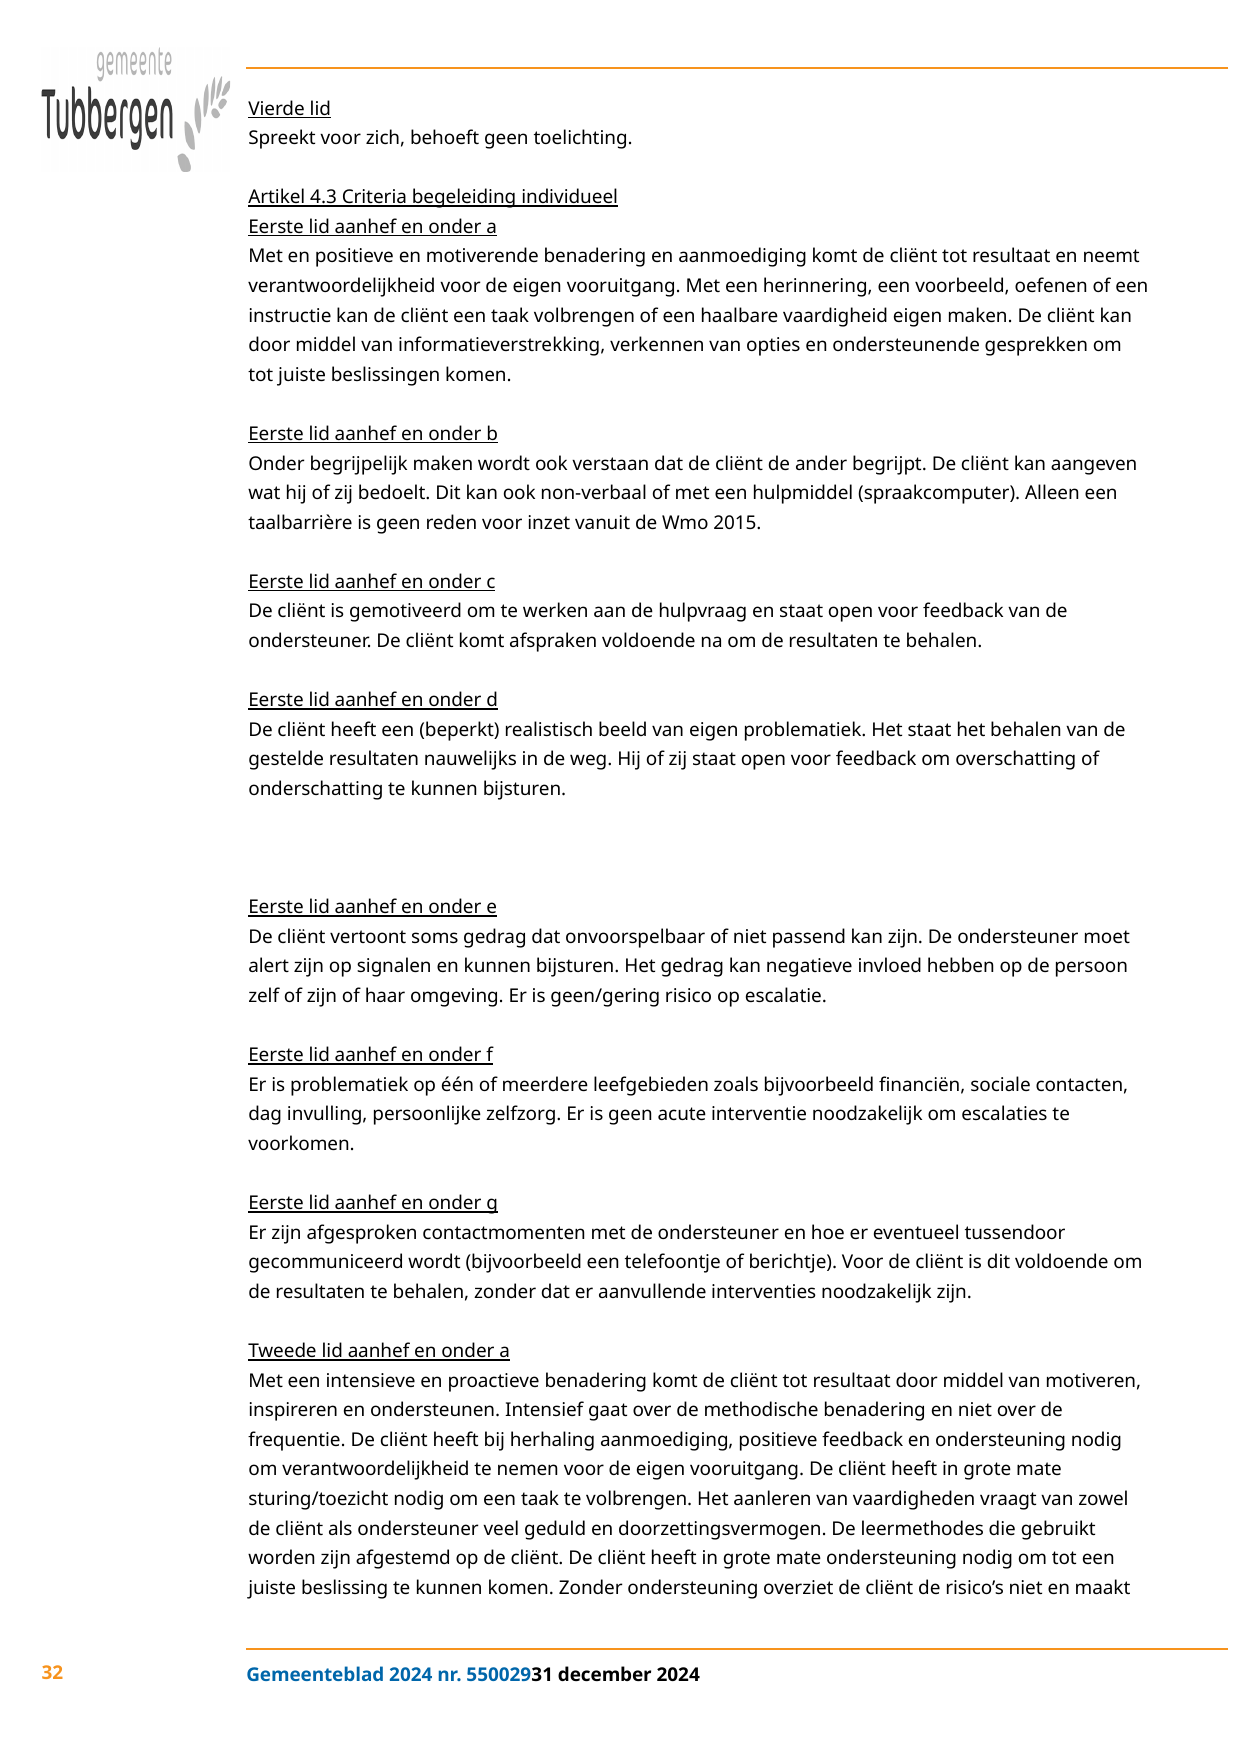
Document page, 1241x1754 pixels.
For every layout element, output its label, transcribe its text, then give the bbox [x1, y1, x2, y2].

text De cliënt heeft een (beperkt) realistisch beeld van eigen problematiek. Het staat het behalen van de gestelde resultaten nauwelijks in de weg. Hij of zij staat open voor feedback om overschatting of onderschatting te kunnen bijsturen. [248, 716, 1152, 801]
text Eerste lid aanhef en onder g [248, 1189, 1152, 1215]
text Artikel 4.3 Criteria begeleiding individueel [248, 183, 1152, 209]
text Eerste lid aanhef en onder e [248, 893, 1152, 919]
text Eerste lid aanhef en onder f [248, 1041, 1152, 1067]
text Spreekt voor zich, behoeft geen toelichting. [248, 124, 1152, 150]
text Eerste lid aanhef en onder c [248, 568, 1152, 594]
text De cliënt vertoont soms gedrag dat onvoorspelbaar of niet passend kan zijn. De ondersteuner moet alert zijn op signalen en kunnen bijsturen. Het gedrag kan negatieve invloed hebben op de persoon zelf of zijn of haar omgeving. Er is geen/gering risico op escalatie. [248, 923, 1152, 1008]
text Eerste lid aanhef en onder a [248, 213, 1152, 239]
text Eerste lid aanhef en onder b [248, 420, 1152, 446]
text Met en positieve en motiverende benadering en aanmoediging komt de cliënt tot resultaat en neemt verantwoordelijkheid voor de eigen vooruitgang. Met een herinnering, een voorbeeld, oefenen of een instructie kan de cliënt een taak volbrengen of een haalbare vaardigheid eigen maken. De cliënt kan door middel van informatieverstrekking, verkennen van opties en ondersteunende gesprekken om tot juiste beslissingen komen. [248, 243, 1152, 387]
text De cliënt is gemotiveerd om te werken aan de hulpvraag en staat open voor feedback van de ondersteuner. De cliënt komt afspraken voldoende na om de resultaten te behalen. [248, 598, 1152, 653]
text Er zijn afgesproken contactmomenten met de ondersteuner en hoe er eventueel tussendoor gecommuniceerd wordt (bijvoorbeeld een telefoontje of berichtje). Voor de cliënt is dit voldoende om de resultaten te behalen, zonder dat er aanvullende interventies noodzakelijk zijn. [248, 1219, 1152, 1304]
text Onder begrijpelijk maken wordt ook verstaan dat de cliënt de ander begrijpt. De cliënt kan aangeven wat hij of zij bedoelt. Dit kan ook non-verbaal of met een hulpmiddel (spraakcomputer). Alleen een taalbarrière is geen reden voor inzet vanuit de Wmo 2015. [248, 450, 1152, 535]
text Met een intensieve en proactieve benadering komt de cliënt tot resultaat door middel van motiveren, inspireren en ondersteunen. Intensief gaat over de methodische benadering en niet over de frequentie. De cliënt heeft bij herhaling aanmoediging, positieve feedback en ondersteuning nodig om verantwoordelijkheid te nemen voor de eigen vooruitgang. De cliënt heeft in grote mate sturing/toezicht nodig om een taak te volbrengen. Het aanleren van vaardigheden vraagt van zowel de cliënt als ondersteuner veel geduld en doorzettingsvermogen. De leermethodes die gebruikt worden zijn afgestemd op de cliënt. De cliënt heeft in grote mate ondersteuning nodig om tot een juiste beslissing te kunnen komen. Zonder ondersteuning overziet de cliënt de risico’s niet en maakt [248, 1367, 1152, 1600]
picture [41, 47, 231, 172]
text Vierde lid [248, 95, 1152, 121]
text Er is problematiek op één of meerdere leefgebieden zoals bijvoorbeeld financiën, sociale contacten, dag invulling, persoonlijke zelfzorg. Er is geen acute interventie noodzakelijk om escalaties te voorkomen. [248, 1071, 1152, 1156]
text Eerste lid aanhef en onder d [248, 686, 1152, 712]
text Tweede lid aanhef en onder a [248, 1337, 1152, 1363]
